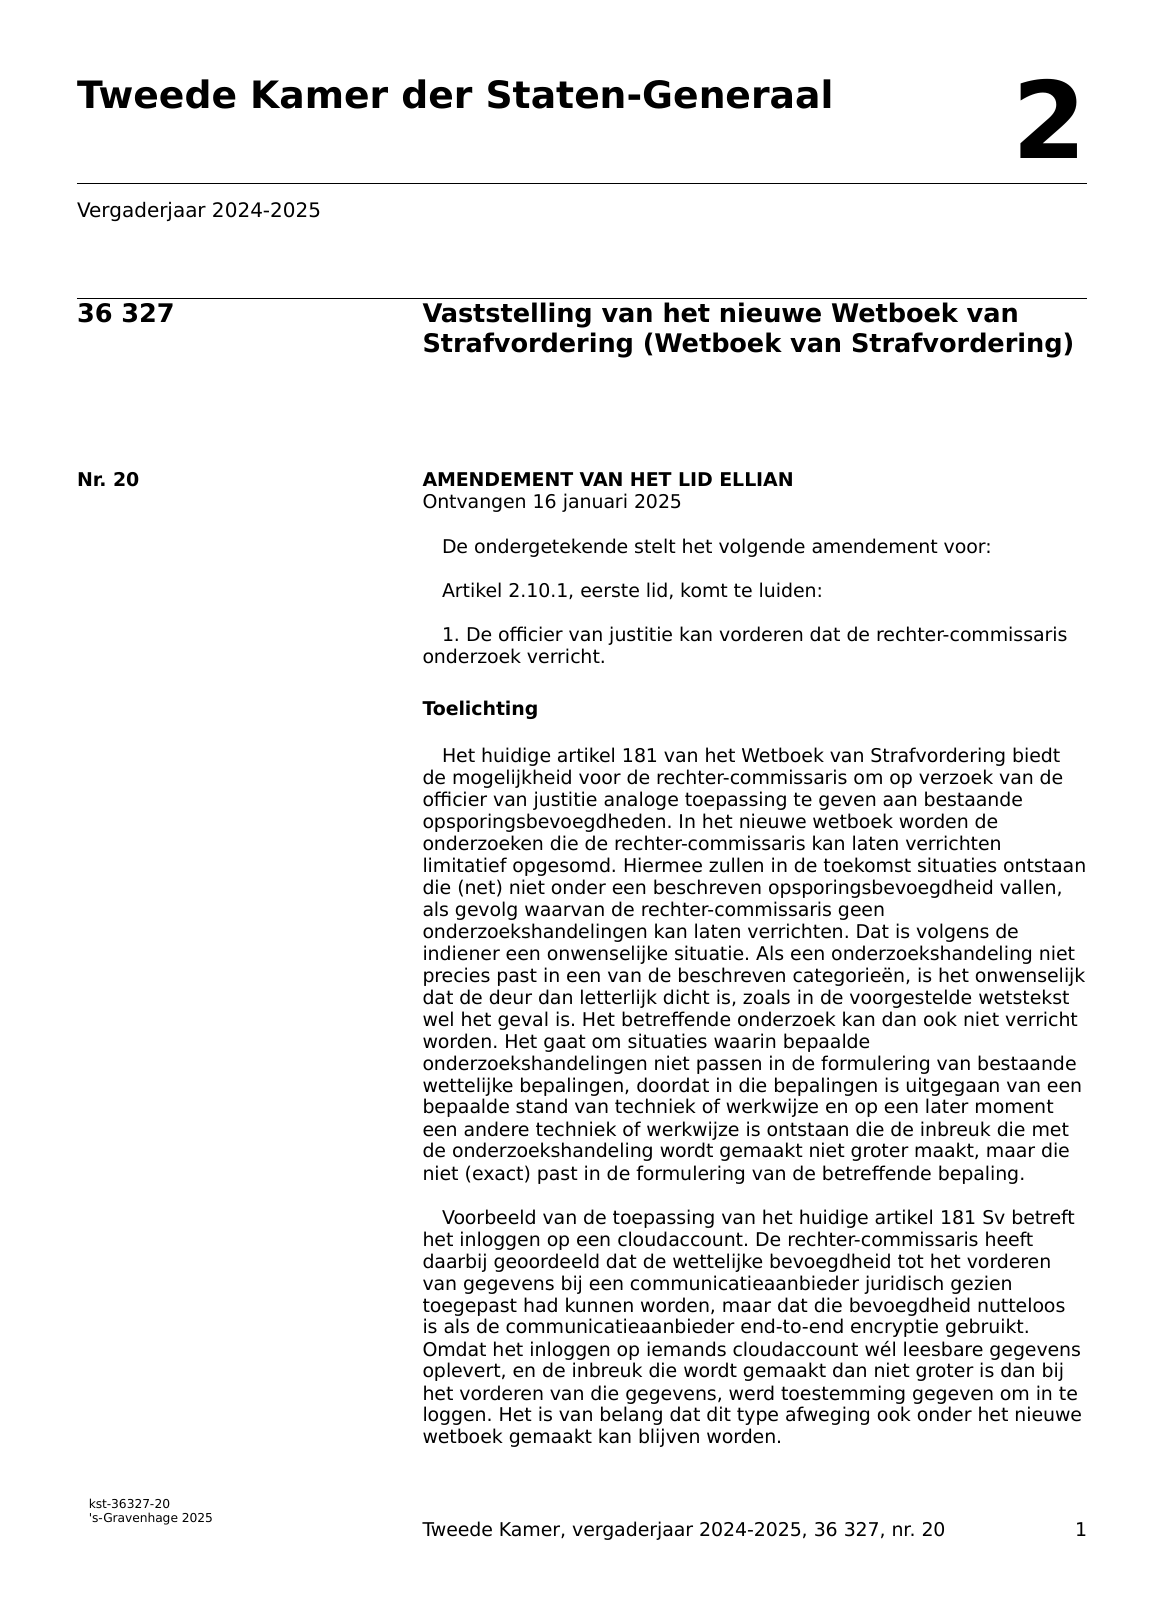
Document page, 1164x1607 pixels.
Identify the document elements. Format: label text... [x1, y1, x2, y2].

text Ontvangen 16 januari 2025 [422, 491, 1087, 513]
subtitle Toelichting [422, 698, 1087, 720]
text Artikel 2.10.1, eerste lid, komt te luiden: [422, 580, 1087, 602]
text 's-Gravenhage 2025 [88, 1511, 323, 1525]
table_cell Vergaderjaar 2024-2025 [77, 184, 1087, 298]
subtitle Nr. 20 AMENDEMENT VAN HET LID ELLIAN [77, 469, 1087, 491]
text kst-36327-20 [88, 1497, 323, 1511]
table_header Tweede Kamer der Staten-Generaal [77, 59, 886, 183]
text 1. De officier van justitie kan vorderen dat de rechter-commissaris onderzoek verricht. [422, 624, 1087, 668]
subtitle 36 327 Vaststelling van het nieuwe Wetboek van Strafvordering (Wetboek van Strafvordering) [77, 299, 1087, 358]
text Voorbeeld van de toepassing van het huidige artikel 181 Sv betreft het inloggen op een cloudaccount. De rechter-commissaris heeft daarbij geoordeeld dat de wettelijke bevoegdheid tot het vorderen van gegevens bij een communicatieaanbieder juridisch gezien toegepast had kunnen worden, maar dat die bevoegdheid nutteloos is als de communicatieaanbieder end-to-end encryptie gebruikt. Omdat het inloggen op iemands cloudaccount wél leesbare gegevens oplevert, en de inbreuk die wordt gemaakt dan niet groter is dan bij het vorderen van die gegevens, werd toestemming gegeven om in te loggen. Het is van belang dat dit type afweging ook onder het nieuwe wetboek gemaakt kan blijven worden. [422, 1207, 1087, 1448]
table_header 2 [886, 59, 1087, 183]
text De ondergetekende stelt het volgende amendement voor: [422, 536, 1087, 557]
text Het huidige artikel 181 van het Wetboek van Strafvordering biedt de mogelijkheid voor de rechter-commissaris om op verzoek van de officier van justitie analoge toepassing te geven aan bestaande opsporingsbevoegdheden. In het nieuwe wetboek worden de onderzoeken die de rechter-commissaris kan laten verrichten limitatief opgesomd. Hiermee zullen in de toekomst situaties ontstaan die (net) niet onder een beschreven opsporingsbevoegdheid vallen, als gevolg waarvan de rechter-commissaris geen onderzoekshandelingen kan laten verrichten. Dat is volgens de indiener een onwenselijke situatie. Als een onderzoekshandeling niet precies past in een van de beschreven categorieën, is het onwenselijk dat de deur dan letterlijk dicht is, zoals in de voorgestelde wetstekst wel het geval is. Het betreffende onderzoek kan dan ook niet verricht worden. Het gaat om situaties waarin bepaalde onderzoekshandelingen niet passen in de formulering van bestaande wettelijke bepalingen, doordat in die bepalingen is uitgegaan van een bepaalde stand van techniek of werkwijze en op een later moment een andere techniek of werkwijze is ontstaan die de inbreuk die met de onderzoekshandeling wordt gemaakt niet groter maakt, maar die niet (exact) past in de formulering van de betreffende bepaling. [422, 745, 1087, 1184]
